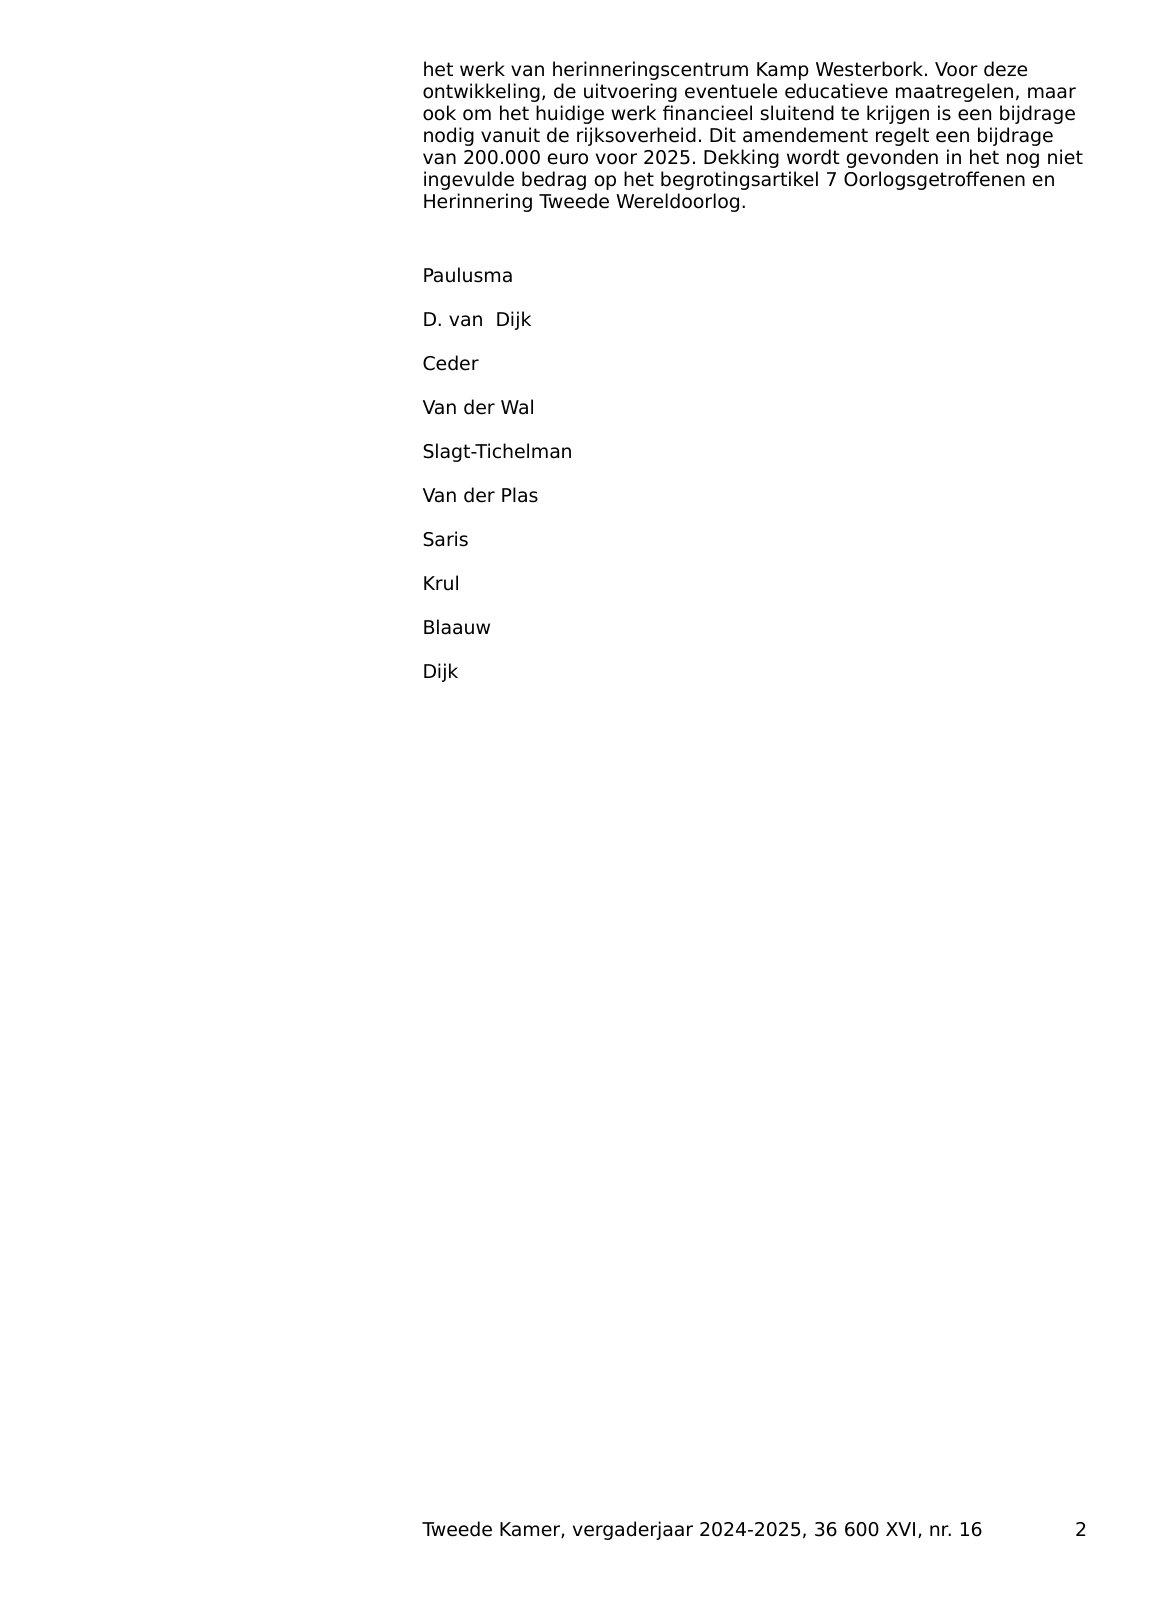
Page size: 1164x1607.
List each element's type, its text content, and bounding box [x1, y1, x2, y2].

text het werk van herinneringscentrum Kamp Westerbork. Voor deze ontwikkeling, de uitvoering eventuele educatieve maatregelen, maar ook om het huidige werk financieel sluitend te krijgen is een bijdrage nodig vanuit de rijksoverheid. Dit amendement regelt een bijdrage van 200.000 euro voor 2025. Dekking wordt gevonden in het nog niet ingevulde bedrag op het begrotingsartikel 7 Oorlogsgetroffenen en Herinnering Tweede Wereldoorlog. [422, 59, 1087, 213]
text Paulusma D. van Dijk Ceder Van der Wal Slagt-Tichelman Van der Plas Saris Krul Blaauw Dijk [422, 243, 1087, 682]
